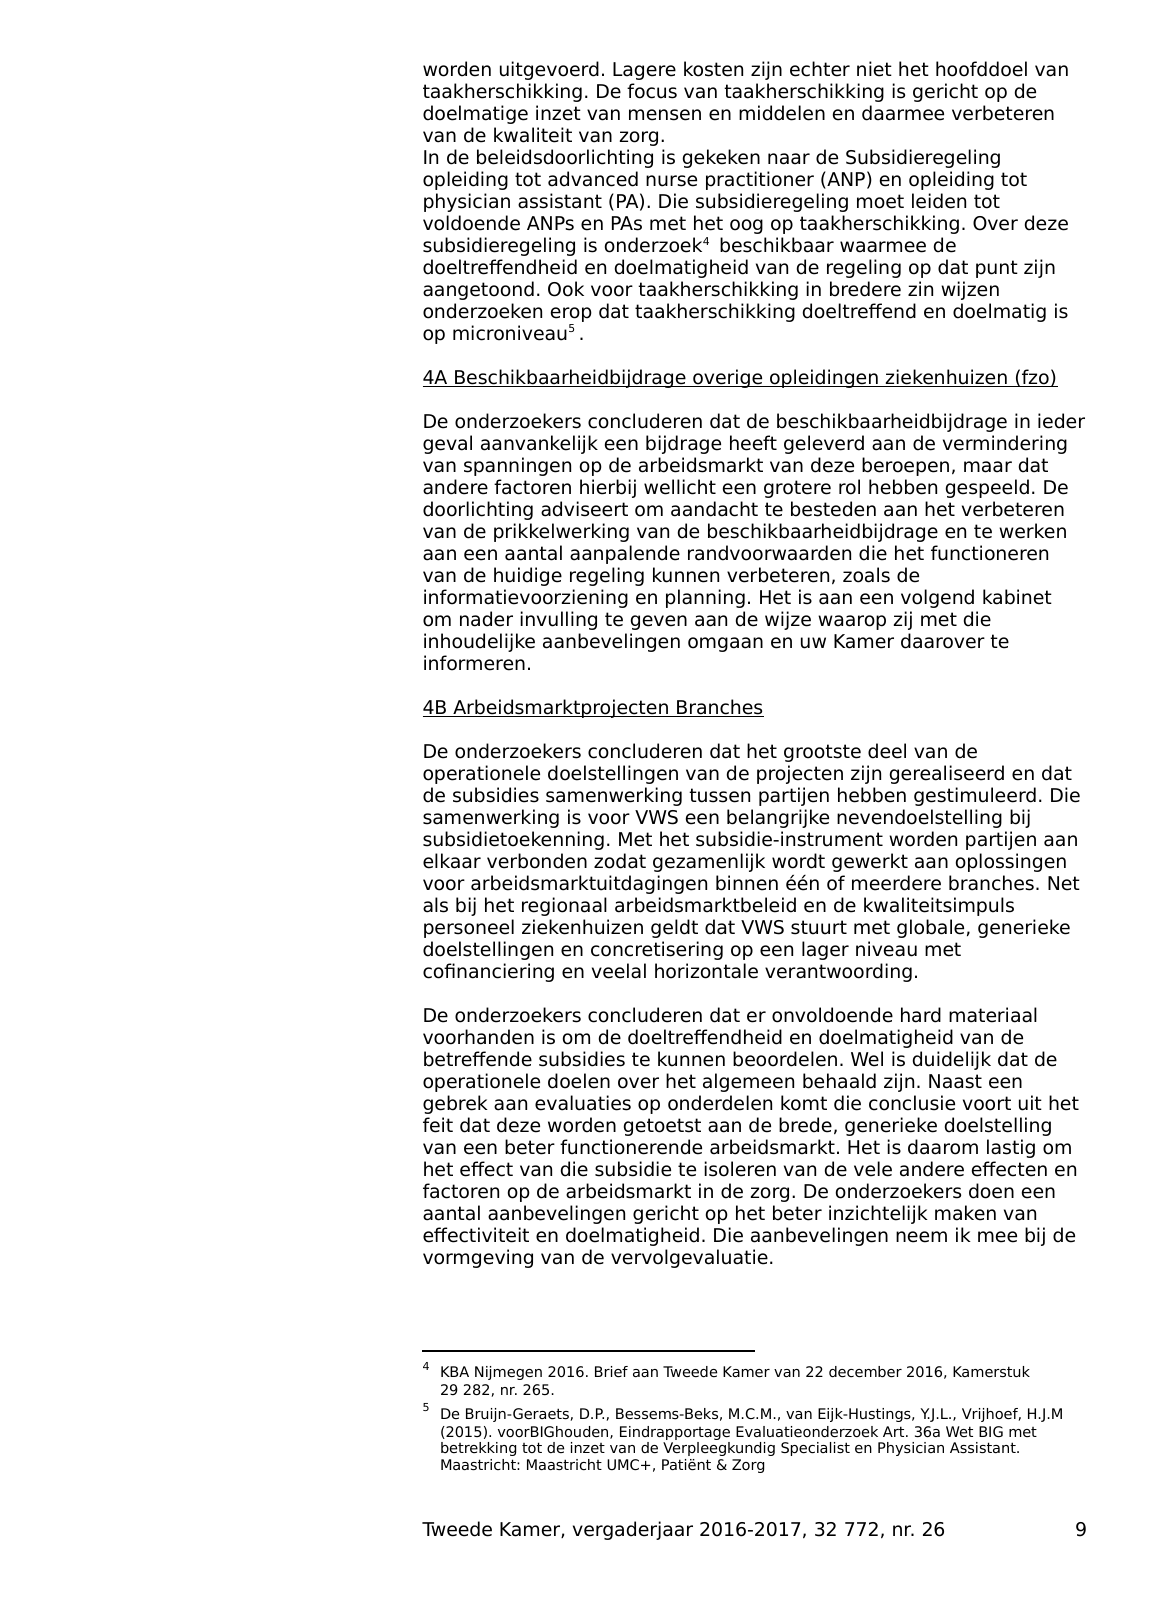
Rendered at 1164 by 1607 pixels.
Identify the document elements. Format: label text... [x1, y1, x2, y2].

text worden uitgevoerd. Lagere kosten zijn echter niet het hoofddoel van taakherschikking. De focus van taakherschikking is gericht op de doelmatige inzet van mensen en middelen en daarmee verbeteren van de kwaliteit van zorg. [422, 59, 1087, 147]
text In de beleidsdoorlichting is gekeken naar de Subsidieregeling opleiding tot advanced nurse practitioner (ANP) en opleiding tot physician assistant (PA). Die subsidieregeling moet leiden tot voldoende ANPs en PAs met het oog op taakherschikking. Over deze subsidieregeling is onderzoek beschikbaar waarmee de doeltreffendheid en doelmatigheid van de regeling op dat punt zijn aangetoond. Ook voor taakherschikking in bredere zin wijzen onderzoeken erop dat taakherschikking doeltreffend en doelmatig is op microniveau. [422, 147, 1087, 345]
subtitle 4B Arbeidsmarktprojecten Branches [422, 697, 1087, 719]
text De Bruijn-Geraets, D.P., Bessems-Beks, M.C.M., van Eijk-Hustings, Y.J.L., Vrijhoef, H.J.M (2015). voorBIGhouden, Eindrapportage Evaluatieonderzoek Art. 36a Wet BIG met betrekking tot de inzet van de Verpleegkundig Specialist en Physician Assistant. Maastricht: Maastricht UMC+, Patiënt & Zorg [422, 1402, 1087, 1474]
text De onderzoekers concluderen dat de beschikbaarheidbijdrage in ieder geval aanvankelijk een bijdrage heeft geleverd aan de vermindering van spanningen op de arbeidsmarkt van deze beroepen, maar dat andere factoren hierbij wellicht een grotere rol hebben gespeeld. De doorlichting adviseert om aandacht te besteden aan het verbeteren van de prikkelwerking van de beschikbaarheidbijdrage en te werken aan een aantal aanpalende randvoorwaarden die het functioneren van de huidige regeling kunnen verbeteren, zoals de informatievoorziening en planning. Het is aan een volgend kabinet om nader invulling te geven aan de wijze waarop zij met die inhoudelijke aanbevelingen omgaan en uw Kamer daarover te informeren. [422, 411, 1087, 675]
text KBA Nijmegen 2016. Brief aan Tweede Kamer van 22 december 2016, Kamerstuk 29 282, nr. 265. [422, 1360, 1087, 1399]
text De onderzoekers concluderen dat het grootste deel van de operationele doelstellingen van de projecten zijn gerealiseerd en dat de subsidies samenwerking tussen partijen hebben gestimuleerd. Die samenwerking is voor VWS een belangrijke nevendoelstelling bij subsidietoekenning. Met het subsidie-instrument worden partijen aan elkaar verbonden zodat gezamenlijk wordt gewerkt aan oplossingen voor arbeidsmarktuitdagingen binnen één of meerdere branches. Net als bij het regionaal arbeidsmarktbeleid en de kwaliteitsimpuls personeel ziekenhuizen geldt dat VWS stuurt met globale, generieke doelstellingen en concretisering op een lager niveau met cofinanciering en veelal horizontale verantwoording. [422, 741, 1087, 983]
subtitle 4A Beschikbaarheidbijdrage overige opleidingen ziekenhuizen (fzo) [422, 367, 1087, 389]
text De onderzoekers concluderen dat er onvoldoende hard materiaal voorhanden is om de doeltreffendheid en doelmatigheid van de betreffende subsidies te kunnen beoordelen. Wel is duidelijk dat de operationele doelen over het algemeen behaald zijn. Naast een gebrek aan evaluaties op onderdelen komt die conclusie voort uit het feit dat deze worden getoetst aan de brede, generieke doelstelling van een beter functionerende arbeidsmarkt. Het is daarom lastig om het effect van die subsidie te isoleren van de vele andere effecten en factoren op de arbeidsmarkt in de zorg. De onderzoekers doen een aantal aanbevelingen gericht op het beter inzichtelijk maken van effectiviteit en doelmatigheid. Die aanbevelingen neem ik mee bij de vormgeving van de vervolgevaluatie. [422, 1005, 1087, 1269]
